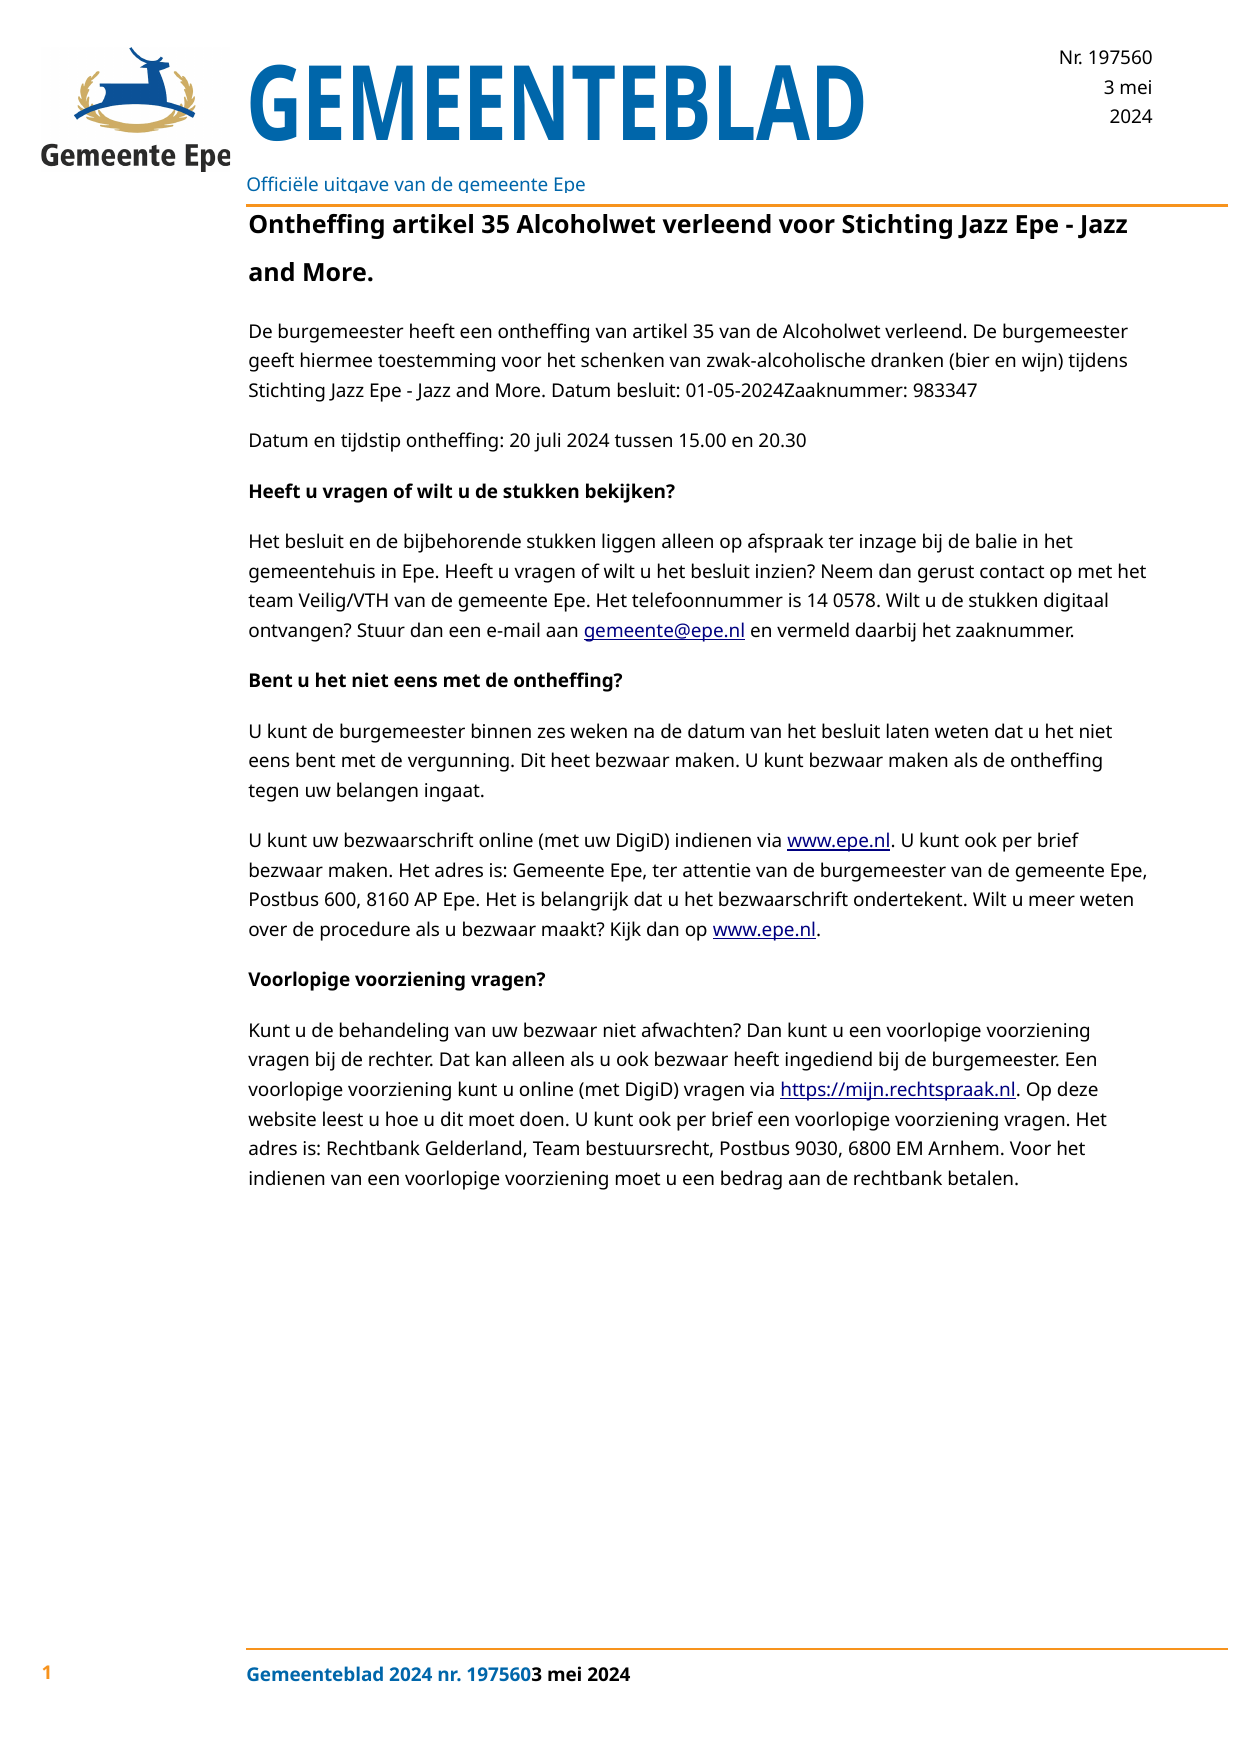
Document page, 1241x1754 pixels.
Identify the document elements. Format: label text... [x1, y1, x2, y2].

text Kunt u de behandeling van uw bezwaar niet afwachten? Dan kunt u een voorlopige voorziening vragen bij de rechter. Dat kan alleen als u ook bezwaar heeft ingediend bij de burgemeester. Een voorlopige voorziening kunt u online (met DigiD) vragen via https://mijn.rechtspraak.nl. Op deze website leest u hoe u dit moet doen. U kunt ook per brief een voorlopige voorziening vragen. Het adres is: Rechtbank Gelderland, Team bestuursrecht, Postbus 9030, 6800 EM Arnhem. Voor het indienen van een voorlopige voorziening moet u een bedrag aan de rechtbank betalen. [248, 1017, 1152, 1191]
text Heeft u vragen of wilt u de stukken bekijken? [248, 478, 1152, 504]
text U kunt uw bezwaarschrift online (met uw DigiD) indienen via www.epe.nl. U kunt ook per brief bezwaar maken. Het adres is: Gemeente Epe, ter attentie van de burgemeester van de gemeente Epe, Postbus 600, 8160 AP Epe. Het is belangrijk dat u het bezwaarschrift ondertekent. Wilt u meer weten over de procedure als u bezwaar maakt? Kijk dan op www.epe.nl. [248, 827, 1152, 942]
text Voorlopige voorziening vragen? [248, 967, 1152, 992]
text U kunt de burgemeester binnen zes weken na de datum van het besluit laten weten dat u het niet eens bent met de vergunning. Dit heet bezwaar maken. U kunt bezwaar maken als de ontheffing tegen uw belangen ingaat. [248, 718, 1152, 803]
text Bent u het niet eens met de ontheffing? [248, 667, 1152, 693]
text Ontheffing artikel 35 Alcoholwet verleend voor Stichting Jazz Epe - Jazz and More. [248, 207, 1152, 288]
text Datum en tijdstip ontheffing: 20 juli 2024 tussen 15.00 en 20.30 [248, 427, 1152, 453]
picture [41, 47, 231, 172]
text De burgemeester heeft een ontheffing van artikel 35 van de Alcoholwet verleend. De burgemeester geeft hiermee toestemming voor het schenken van zwak-alcoholische dranken (bier en wijn) tijdens Stichting Jazz Epe - Jazz and More. Datum besluit: 01-05-2024Zaaknummer: 983347 [248, 318, 1152, 403]
text Het besluit en de bijbehorende stukken liggen alleen op afspraak ter inzage bij de balie in het gemeentehuis in Epe. Heeft u vragen of wilt u het besluit inzien? Neem dan gerust contact op met het team Veilig/VTH van de gemeente Epe. Het telefoonnummer is 14 0578. Wilt u de stukken digitaal ontvangen? Stuur dan een e-mail aan gemeente@epe.nl en vermeld daarbij het zaaknummer. [248, 528, 1152, 643]
